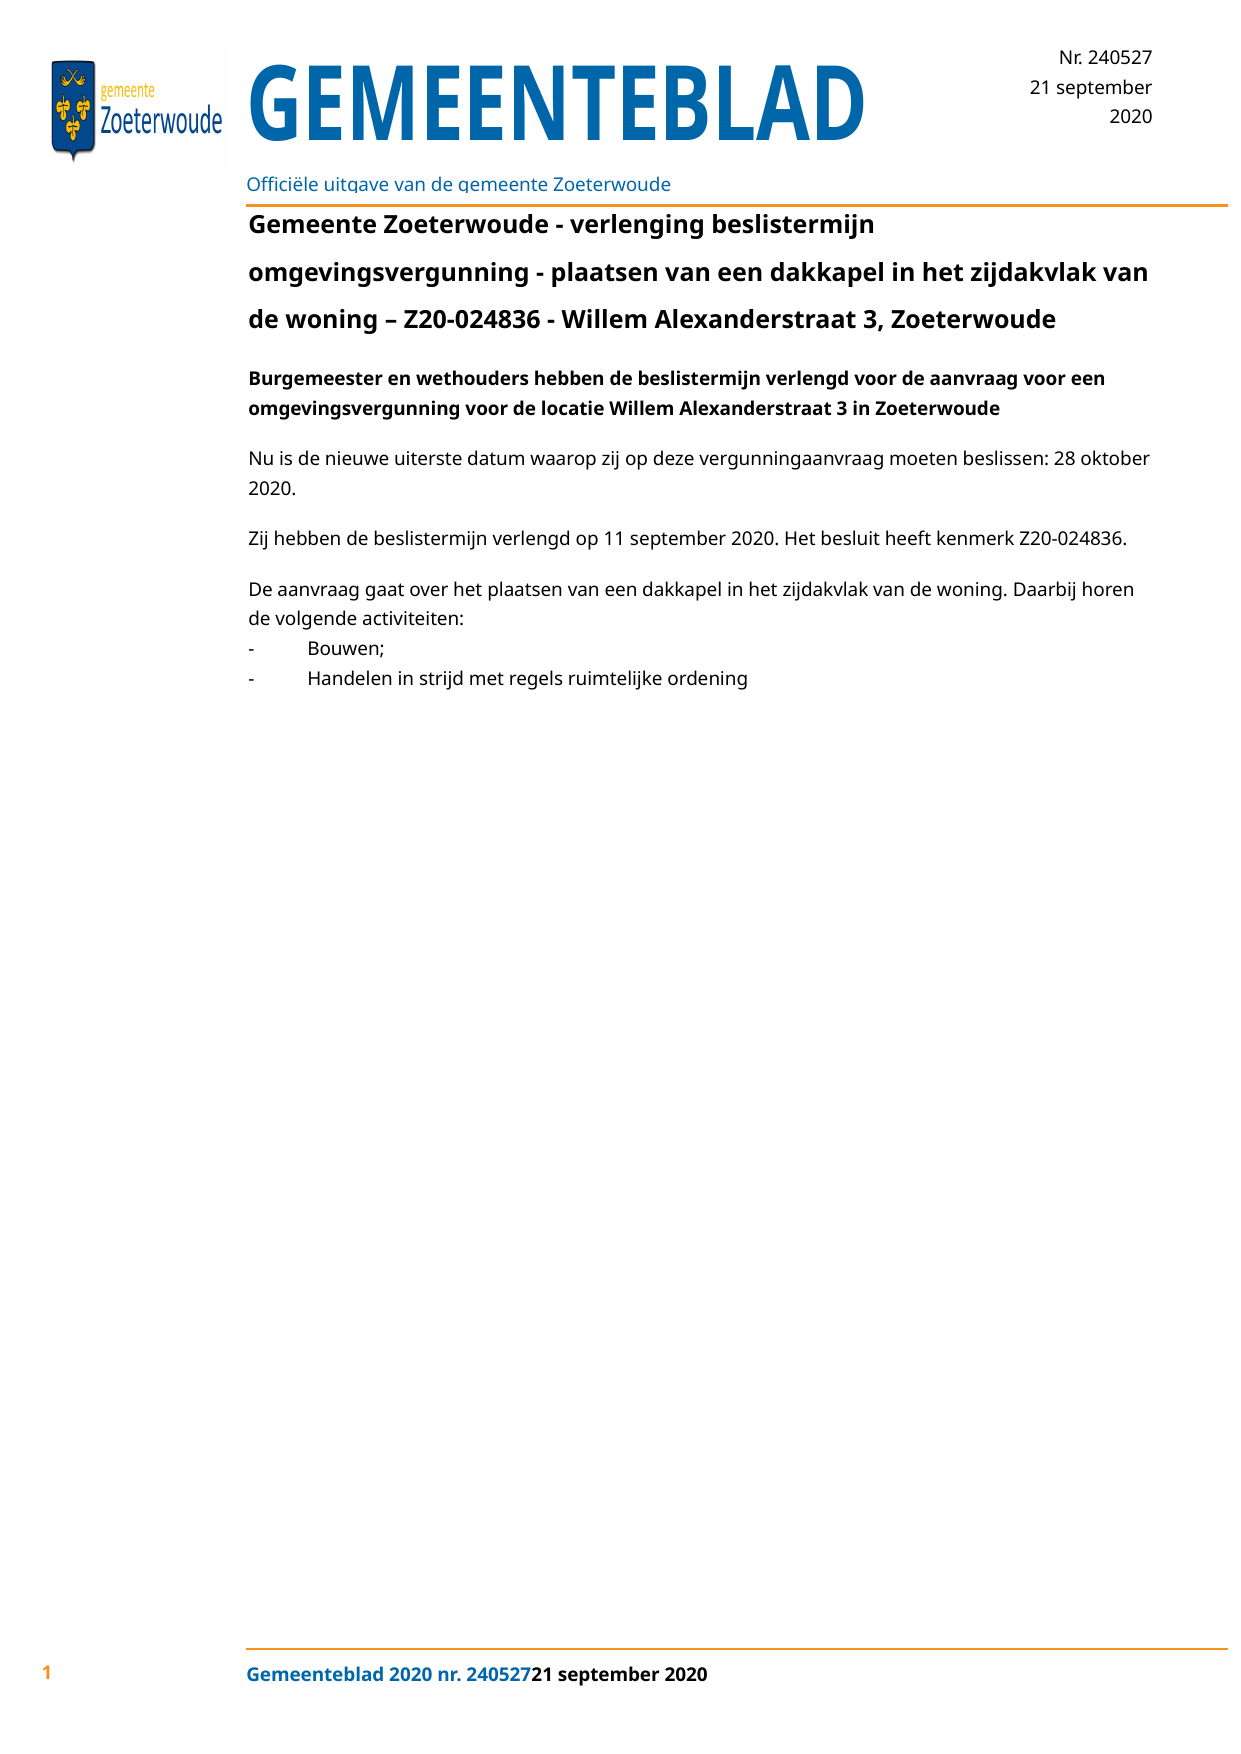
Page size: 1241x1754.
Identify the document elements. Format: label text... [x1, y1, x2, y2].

text Burgemeester en wethouders hebben de beslistermijn verlengd voor de aanvraag voor een omgevingsvergunning voor de locatie Willem Alexanderstraat 3 in Zoeterwoude [248, 366, 1152, 421]
picture [41, 47, 231, 172]
text Gemeente Zoeterwoude - verlenging beslistermijn omgevingsvergunning - plaatsen van een dakkapel in het zijdakvlak van de woning – Z20-024836 - Willem Alexanderstraat 3, Zoeterwoude [248, 207, 1152, 336]
text Zij hebben de beslistermijn verlengd op 11 september 2020. Het besluit heeft kenmerk Z20-024836. [248, 526, 1152, 551]
text De aanvraag gaat over het plaatsen van een dakkapel in het zijdakvlak van de woning. Daarbij horen de volgende activiteiten: [248, 576, 1152, 631]
list Handelen in strijd met regels ruimtelijke ordening [248, 665, 1152, 690]
list Bouwen; [248, 635, 1152, 661]
text Nu is de nieuwe uiterste datum waarop zij op deze vergunningaanvraag moeten beslissen: 28 oktober 2020. [248, 446, 1152, 501]
